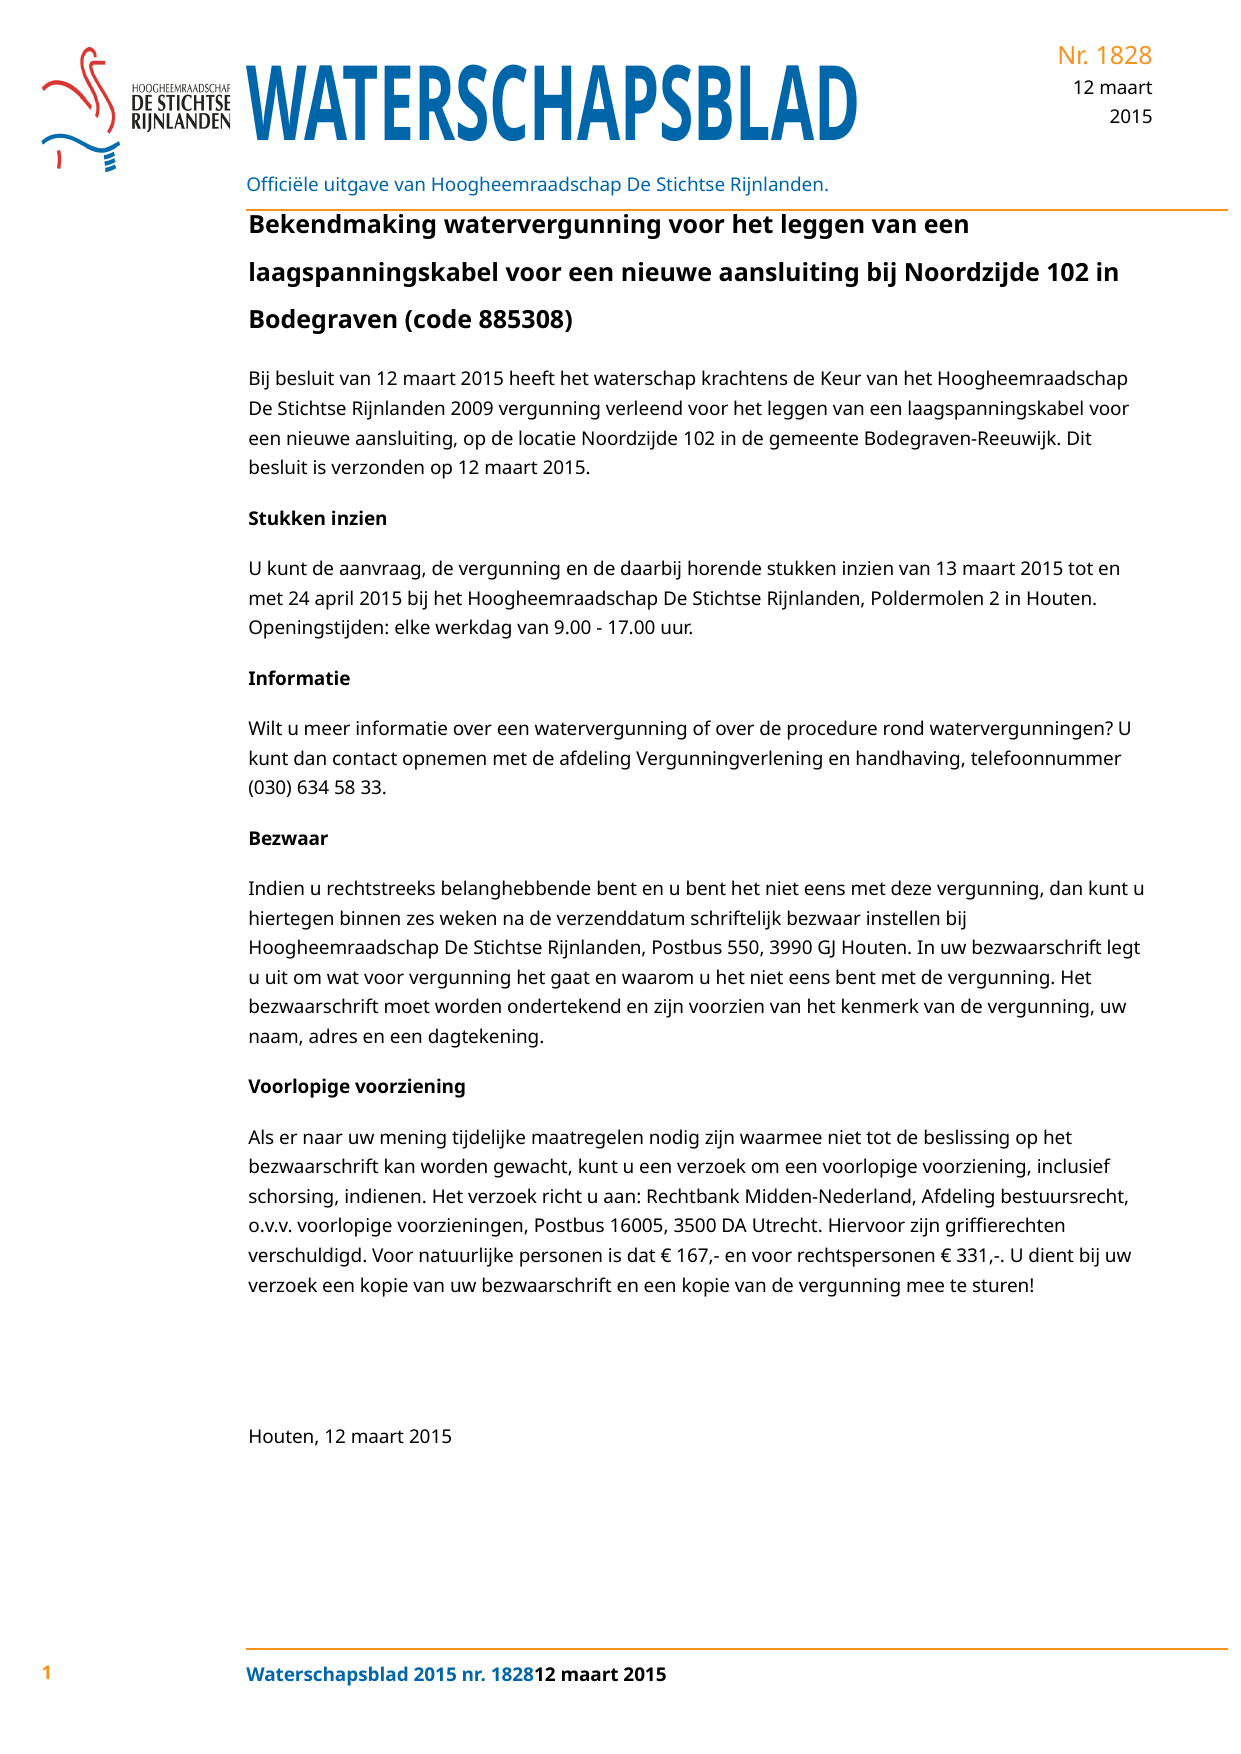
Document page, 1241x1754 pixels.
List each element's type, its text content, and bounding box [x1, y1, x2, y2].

text U kunt de aanvraag, de vergunning en de daarbij horende stukken inzien van 13 maart 2015 tot en met 24 april 2015 bij het Hoogheemraadschap De Stichtse Rijnlanden, Poldermolen 2 in Houten. Openingstijden: elke werkdag van 9.00 - 17.00 uur. [248, 555, 1152, 640]
picture [41, 47, 231, 172]
text Als er naar uw mening tijdelijke maatregelen nodig zijn waarmee niet tot de beslissing op het bezwaarschrift kan worden gewacht, kunt u een verzoek om een voorlopige voorziening, inclusief schorsing, indienen. Het verzoek richt u aan: Rechtbank Midden-Nederland, Afdeling bestuursrecht, o.v.v. voorlopige voorzieningen, Postbus 16005, 3500 DA Utrecht. Hiervoor zijn griffierechten verschuldigd. Voor natuurlijke personen is dat € 167,- en voor rechtspersonen € 331,-. U dient bij uw verzoek een kopie van uw bezwaarschrift en een kopie van de vergunning mee te sturen! [248, 1124, 1152, 1297]
text Bij besluit van 12 maart 2015 heeft het waterschap krachtens de Keur van het Hoogheemraadschap De Stichtse Rijnlanden 2009 vergunning verleend voor het leggen van een laagspanningskabel voor een nieuwe aansluiting, op de locatie Noordzijde 102 in de gemeente Bodegraven-Reeuwijk. Dit besluit is verzonden op 12 maart 2015. [248, 366, 1152, 480]
text Voorlopige voorziening [248, 1073, 1152, 1099]
text Stukken inzien [248, 505, 1152, 530]
text Indien u rechtstreeks belanghebbende bent en u bent het niet eens met deze vergunning, dan kunt u hiertegen binnen zes weken na de verzenddatum schriftelijk bezwaar instellen bij Hoogheemraadschap De Stichtse Rijnlanden, Postbus 550, 3990 GJ Houten. In uw bezwaarschrift legt u uit om wat voor vergunning het gaat en waarom u het niet eens bent met de vergunning. Het bezwaarschrift moet worden ondertekend en zijn voorzien van het kenmerk van de vergunning, uw naam, adres en een dagtekening. [248, 875, 1152, 1049]
text Bezwaar [248, 825, 1152, 850]
text Bekendmaking watervergunning voor het leggen van een laagspanningskabel voor een nieuwe aansluiting bij Noordzijde 102 in Bodegraven (code 885308) [248, 211, 1152, 336]
text Houten, 12 maart 2015 [248, 1423, 1152, 1449]
text Wilt u meer informatie over een watervergunning of over de procedure rond watervergunningen? U kunt dan contact opnemen met de afdeling Vergunningverlening en handhaving, telefoonnummer (030) 634 58 33. [248, 715, 1152, 800]
text Informatie [248, 665, 1152, 690]
